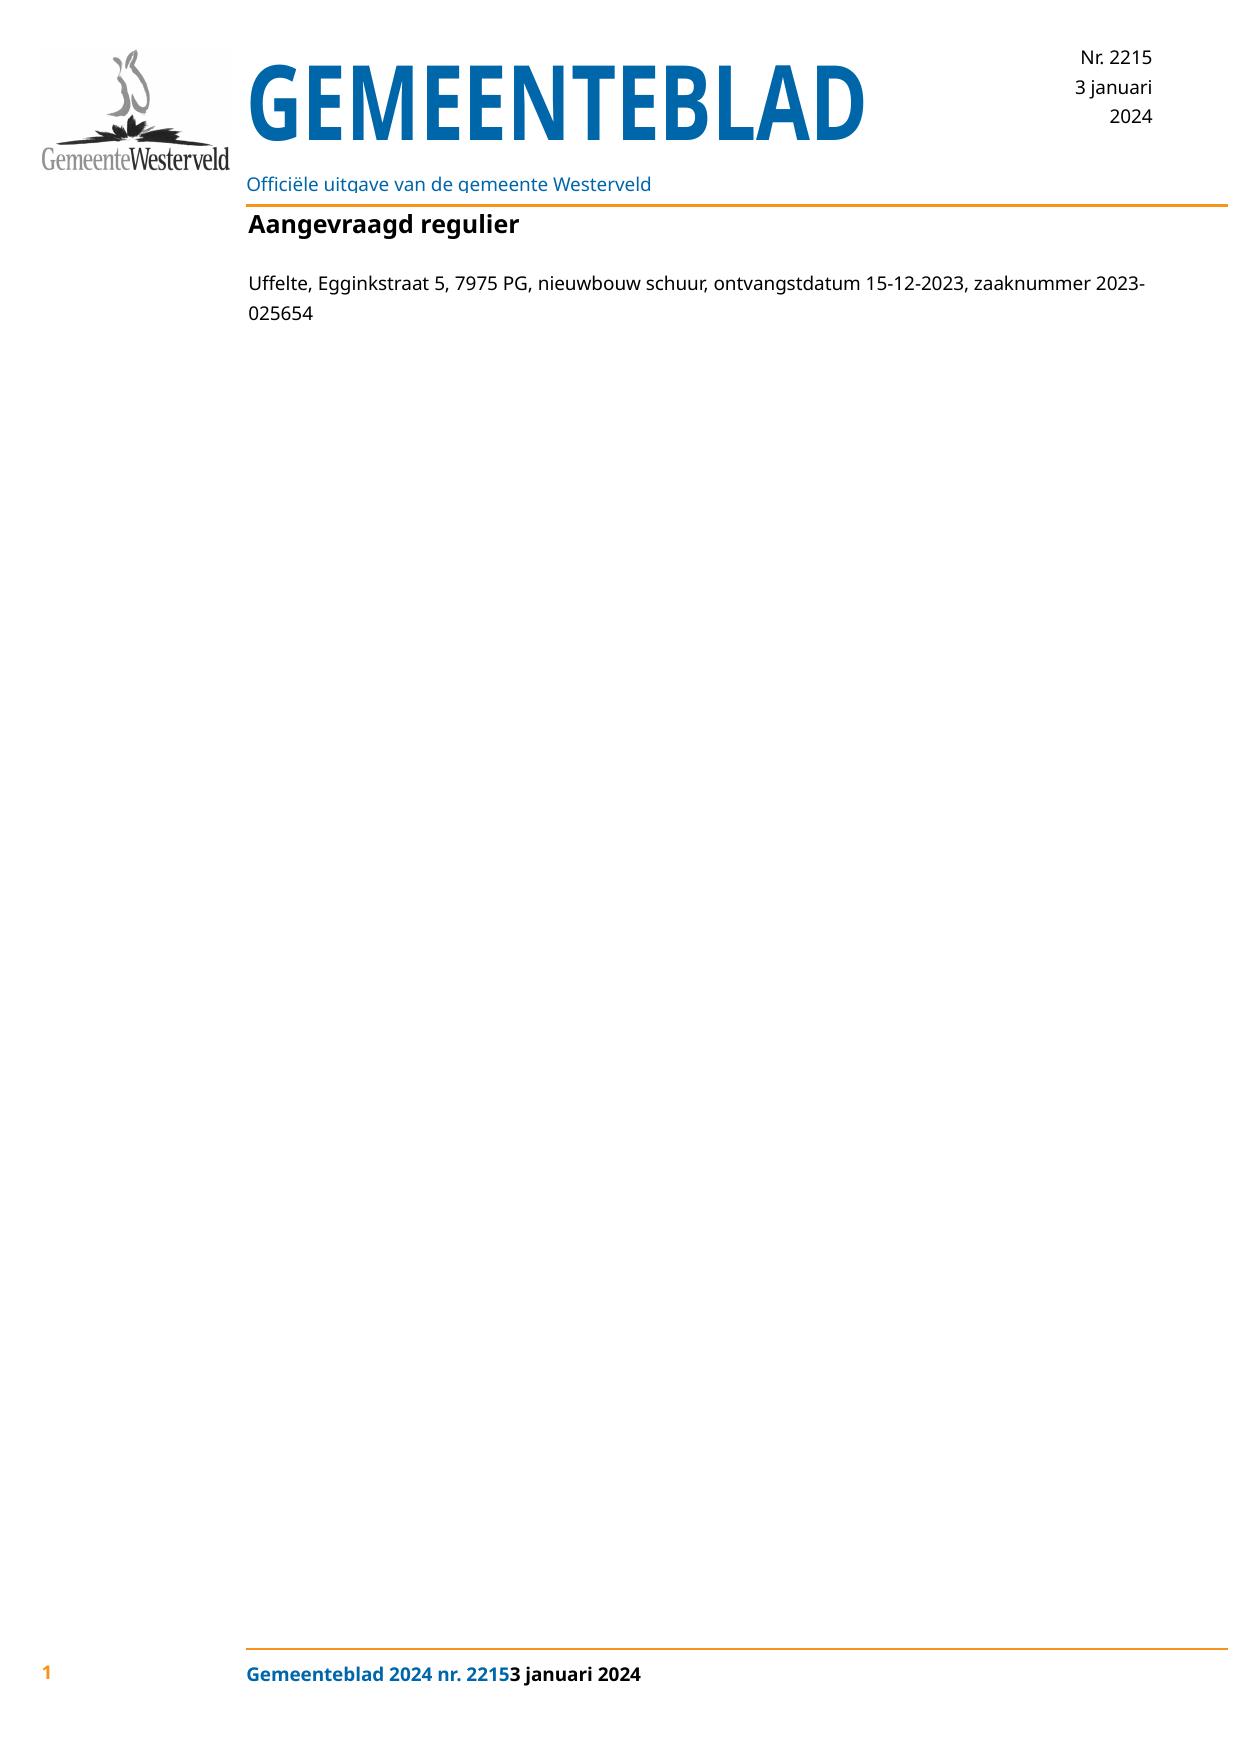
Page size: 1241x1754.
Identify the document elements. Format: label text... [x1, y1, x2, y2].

text Uffelte, Egginkstraat 5, 7975 PG, nieuwbouw schuur, ontvangstdatum 15-12-2023, zaaknummer 2023-025654 [248, 270, 1152, 326]
text Aangevraagd regulier [248, 207, 1152, 241]
picture [41, 47, 231, 172]
